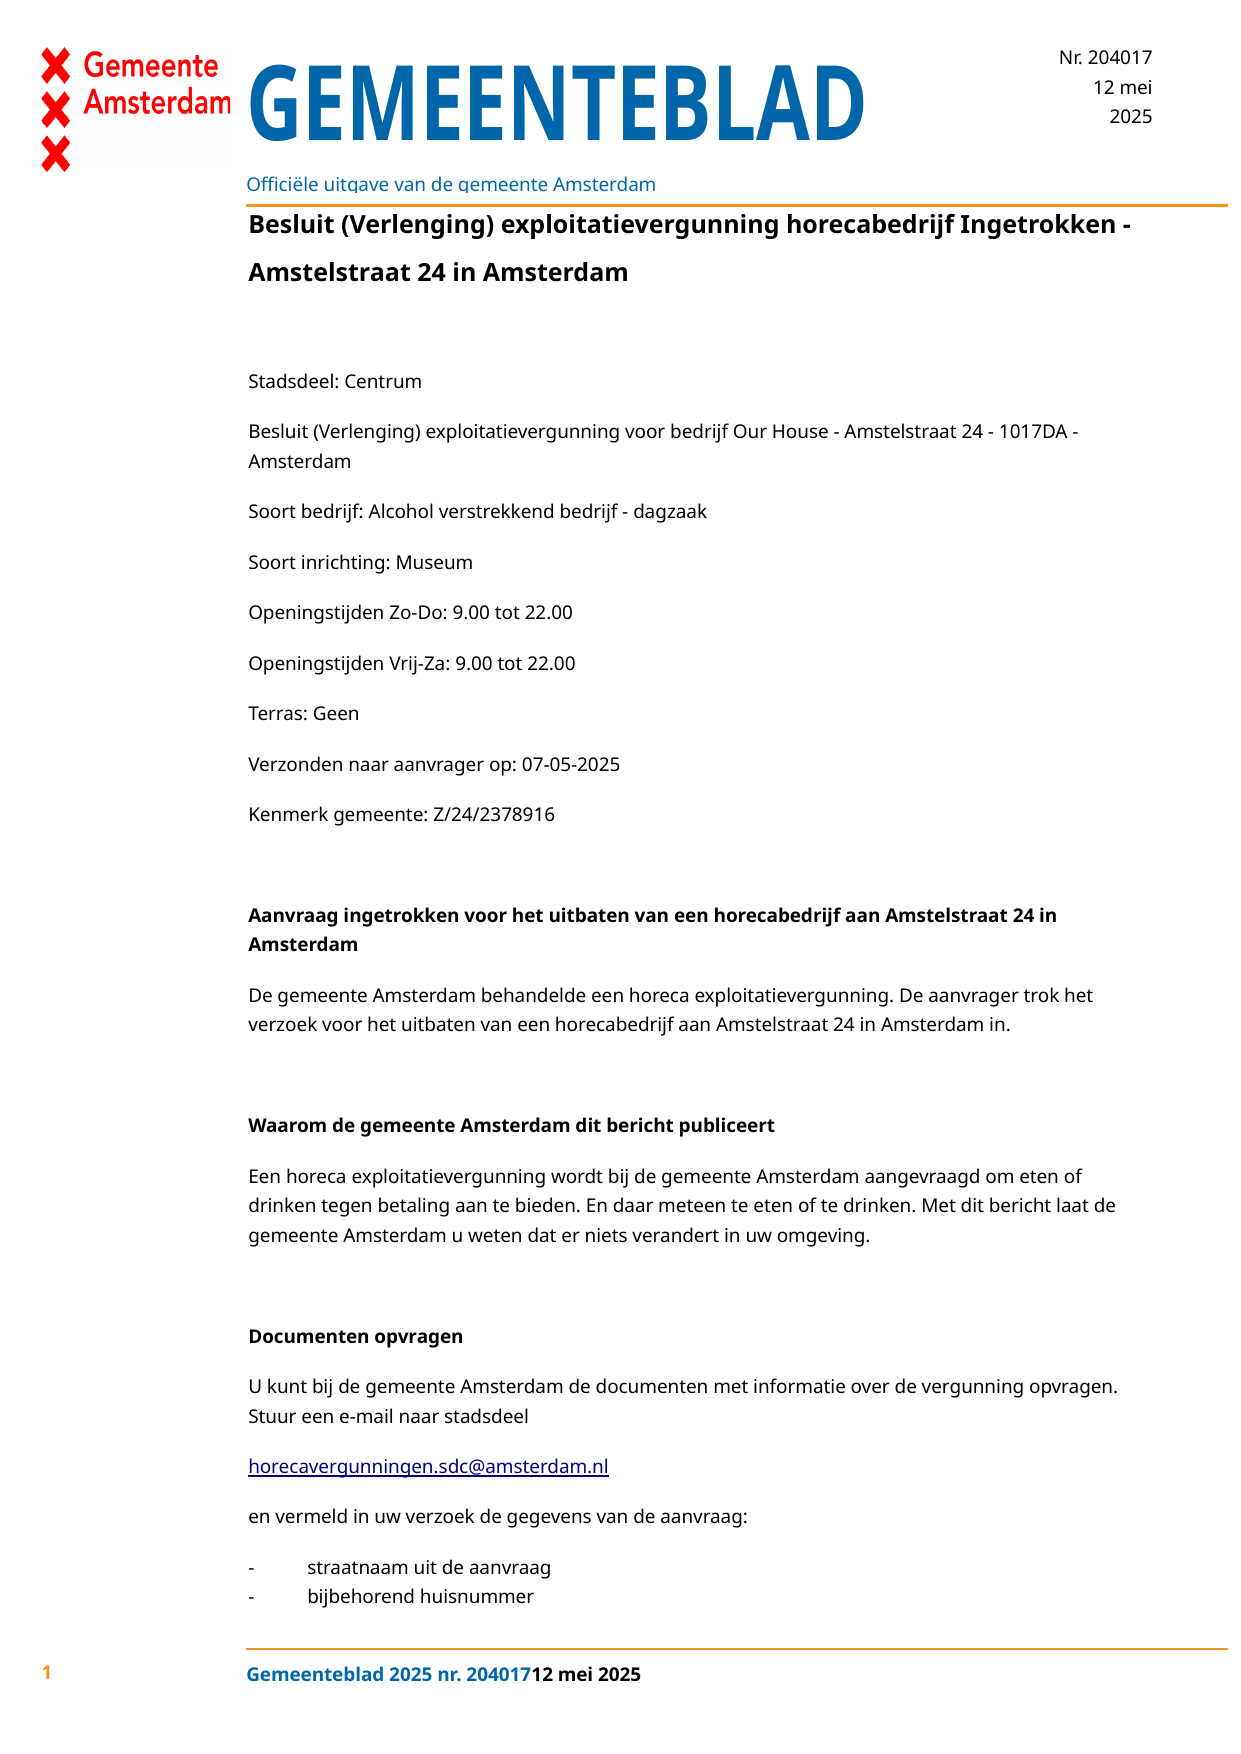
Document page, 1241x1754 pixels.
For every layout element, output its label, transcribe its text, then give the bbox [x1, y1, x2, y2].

text De gemeente Amsterdam behandelde een horeca exploitatievergunning. De aanvrager trok het verzoek voor het uitbaten van een horecabedrijf aan Amstelstraat 24 in Amsterdam in. [248, 982, 1152, 1037]
text horecavergunningen.sdc@amsterdam.nl [248, 1453, 1152, 1479]
picture [41, 47, 231, 172]
list bijbehorend huisnummer [248, 1584, 1152, 1609]
text Soort inrichting: Museum [248, 549, 1152, 575]
text Besluit (Verlenging) exploitatievergunning voor bedrijf Our House - Amstelstraat 24 - 1017DA - Amsterdam [248, 419, 1152, 474]
text Verzonden naar aanvrager op: 07-05-2025 [248, 751, 1152, 777]
text Openingstijden Zo-Do: 9.00 tot 22.00 [248, 599, 1152, 625]
text Openingstijden Vrij-Za: 9.00 tot 22.00 [248, 650, 1152, 676]
text Een horeca exploitatievergunning wordt bij de gemeente Amsterdam aangevraagd om eten of drinken tegen betaling aan te bieden. En daar meteen te eten of te drinken. Met dit bericht laat de gemeente Amsterdam u weten dat er niets verandert in uw omgeving. [248, 1163, 1152, 1248]
text Soort bedrijf: Alcohol verstrekkend bedrijf - dagzaak [248, 499, 1152, 524]
text Aanvraag ingetrokken voor het uitbaten van een horecabedrijf aan Amstelstraat 24 in Amsterdam [248, 902, 1152, 957]
text Documenten opvragen [248, 1323, 1152, 1349]
text en vermeld in uw verzoek de gegevens van de aanvraag: [248, 1504, 1152, 1529]
text Kenmerk gemeente: Z/24/2378916 [248, 801, 1152, 827]
list straatnaam uit de aanvraag [248, 1554, 1152, 1580]
text Besluit (Verlenging) exploitatievergunning horecabedrijf Ingetrokken - Amstelstraat 24 in Amsterdam [248, 207, 1152, 288]
text Stadsdeel: Centrum [248, 368, 1152, 394]
text Waarom de gemeente Amsterdam dit bericht publiceert [248, 1112, 1152, 1138]
text Terras: Geen [248, 700, 1152, 726]
text U kunt bij de gemeente Amsterdam de documenten met informatie over de vergunning opvragen. Stuur een e-mail naar stadsdeel [248, 1373, 1152, 1429]
